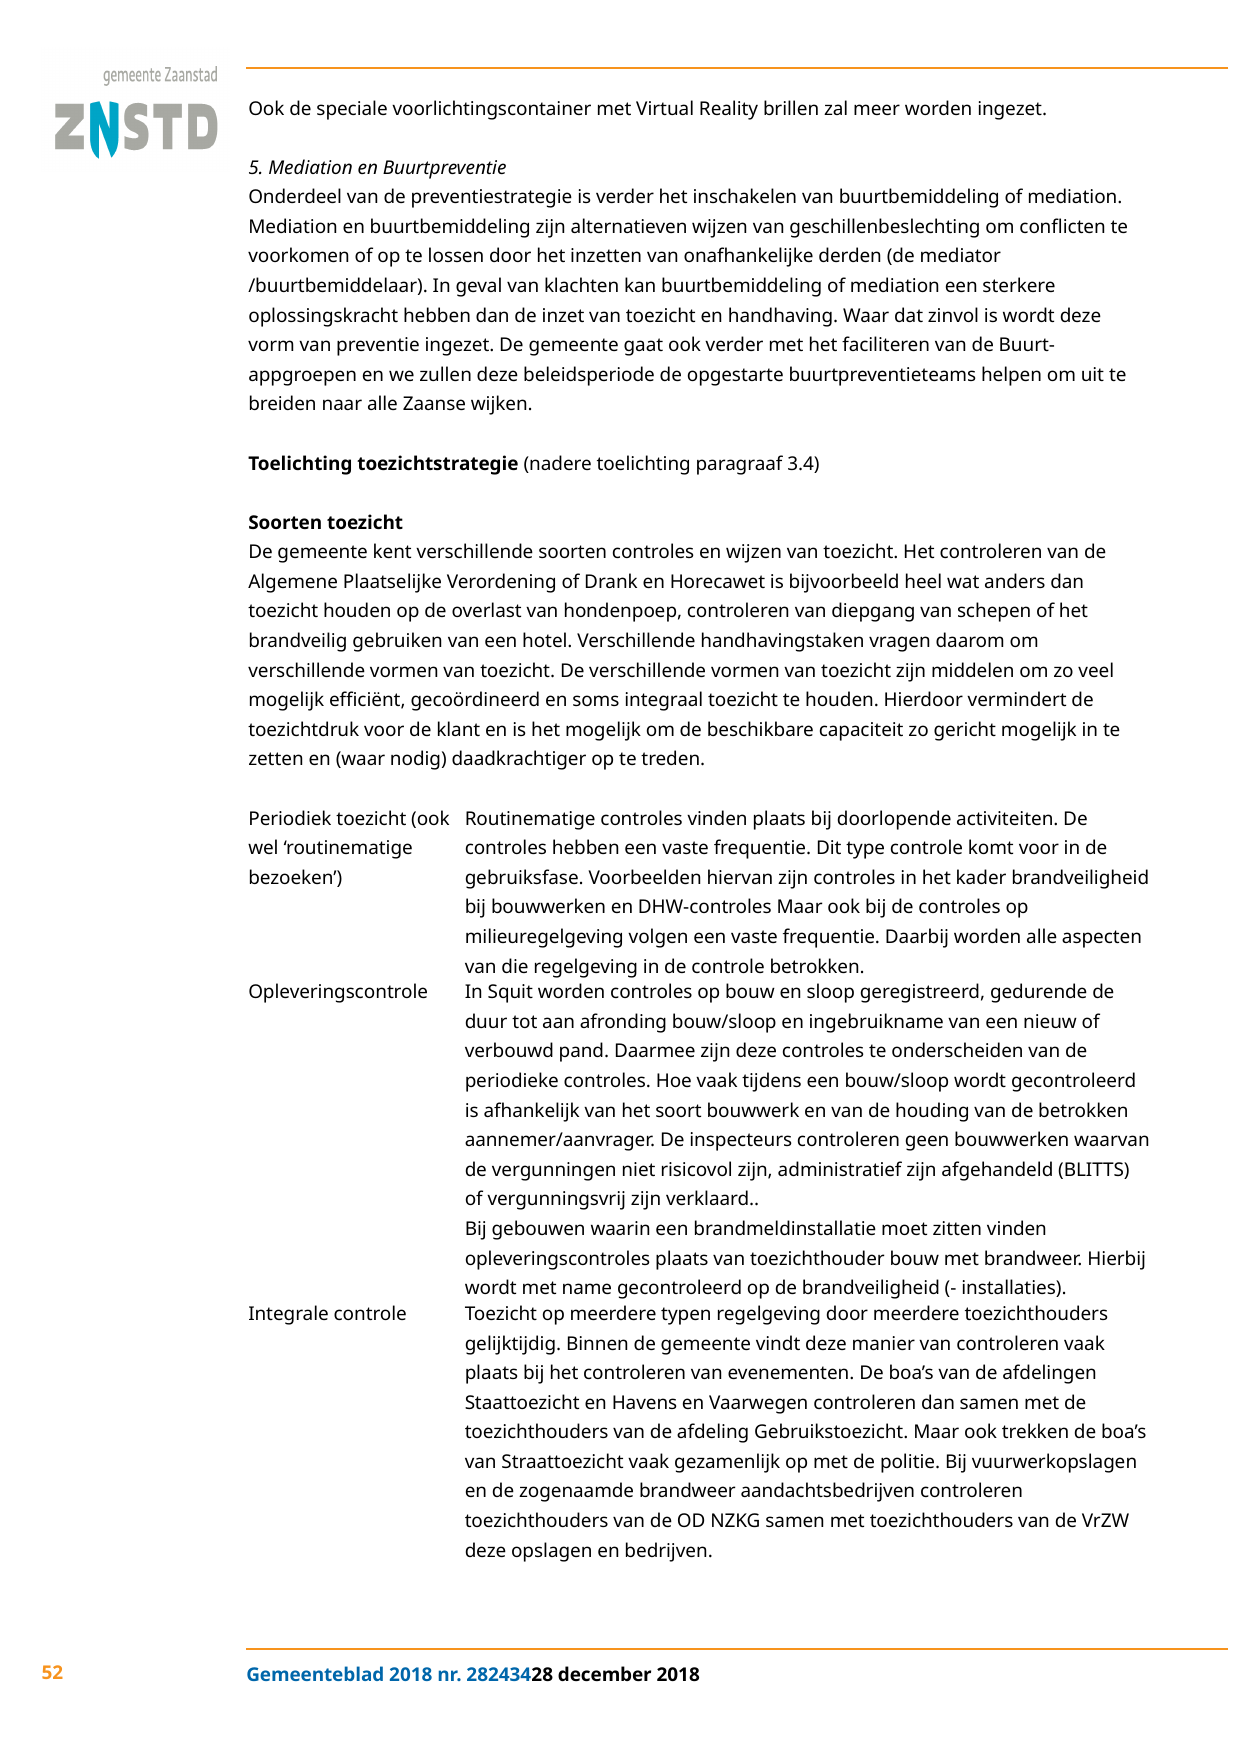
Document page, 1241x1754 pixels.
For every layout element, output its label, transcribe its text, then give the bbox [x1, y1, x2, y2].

table_header Periodiek toezicht (ook wel ‘routinematige bezoeken’) [248, 805, 464, 978]
table_cell Toezicht op meerdere typen regelgeving door meerdere toezichthouders gelijktijdig. Binnen de gemeente vindt deze manier van controleren vaak plaats bij het controleren van evenementen. De boa’s van de afdelingen Staattoezicht en Havens en Vaarwegen controleren dan samen met de toezichthouders van de afdeling Gebruikstoezicht. Maar ook trekken de boa’s van Straattoezicht vaak gezamenlijk op met de politie. Bij vuurwerkopslagen en de zogenaamde brandweer aandachtsbedrijven controleren toezichthouders van de OD NZKG samen met toezichthouders van de VrZW deze opslagen en bedrijven. [465, 1300, 1152, 1562]
table_header Routinematige controles vinden plaats bij doorlopende activiteiten. De controles hebben een vaste frequentie. Dit type controle komt voor in de gebruiksfase. Voorbeelden hiervan zijn controles in het kader brandveiligheid bij bouwwerken en DHW-controles Maar ook bij de controles op milieuregelgeving volgen een vaste frequentie. Daarbij worden alle aspecten van die regelgeving in de controle betrokken. [465, 805, 1152, 978]
text Ook de speciale voorlichtingscontainer met Virtual Reality brillen zal meer worden ingezet. [248, 95, 1152, 121]
text Soorten toezicht [248, 509, 1152, 535]
text Onderdeel van de preventiestrategie is verder het inschakelen van buurtbemiddeling of mediation. Mediation en buurtbemiddeling zijn alternatieven wijzen van geschillenbeslechting om conflicten te voorkomen of op te lossen door het inzetten van onafhankelijke derden (de mediator /buurtbemiddelaar). In geval van klachten kan buurtbemiddeling of mediation een sterkere oplossingskracht hebben dan de inzet van toezicht en handhaving. Waar dat zinvol is wordt deze vorm van preventie ingezet. De gemeente gaat ook verder met het faciliteren van de Buurt-appgroepen en we zullen deze beleidsperiode de opgestarte buurtpreventieteams helpen om uit te breiden naar alle Zaanse wijken. [248, 183, 1152, 416]
table_cell Opleveringscontrole [248, 979, 464, 1300]
table_cell Integrale controle [248, 1300, 464, 1562]
text Toelichting toezichtstrategie (nadere toelichting paragraaf 3.4) [248, 450, 1152, 476]
table_cell In Squit worden controles op bouw en sloop geregistreerd, gedurende de duur tot aan afronding bouw/sloop en ingebruikname van een nieuw of verbouwd pand. Daarmee zijn deze controles te onderscheiden van de periodieke controles. Hoe vaak tijdens een bouw/sloop wordt gecontroleerd is afhankelijk van het soort bouwwerk en van de houding van de betrokken aannemer/aanvrager. De inspecteurs controleren geen bouwwerken waarvan de vergunningen niet risicovol zijn, administratief zijn afgehandeld (BLITTS) of vergunningsvrij zijn verklaard.. Bij gebouwen waarin een brandmeldinstallatie moet zitten vinden opleveringscontroles plaats van toezichthouder bouw met brandweer. Hierbij wordt met name gecontroleerd op de brandveiligheid (- installaties). [465, 979, 1152, 1300]
picture [41, 47, 231, 172]
text De gemeente kent verschillende soorten controles en wijzen van toezicht. Het controleren van de Algemene Plaatselijke Verordening of Drank en Horecawet is bijvoorbeeld heel wat anders dan toezicht houden op de overlast van hondenpoep, controleren van diepgang van schepen of het brandveilig gebruiken van een hotel. Verschillende handhavingstaken vragen daarom om verschillende vormen van toezicht. De verschillende vormen van toezicht zijn middelen om zo veel mogelijk efficiënt, gecoördineerd en soms integraal toezicht te houden. Hierdoor vermindert de toezichtdruk voor de klant en is het mogelijk om de beschikbare capaciteit zo gericht mogelijk in te zetten en (waar nodig) daadkrachtiger op te treden. [248, 538, 1152, 771]
text 5. Mediation en Buurtpreventie [248, 154, 1152, 180]
